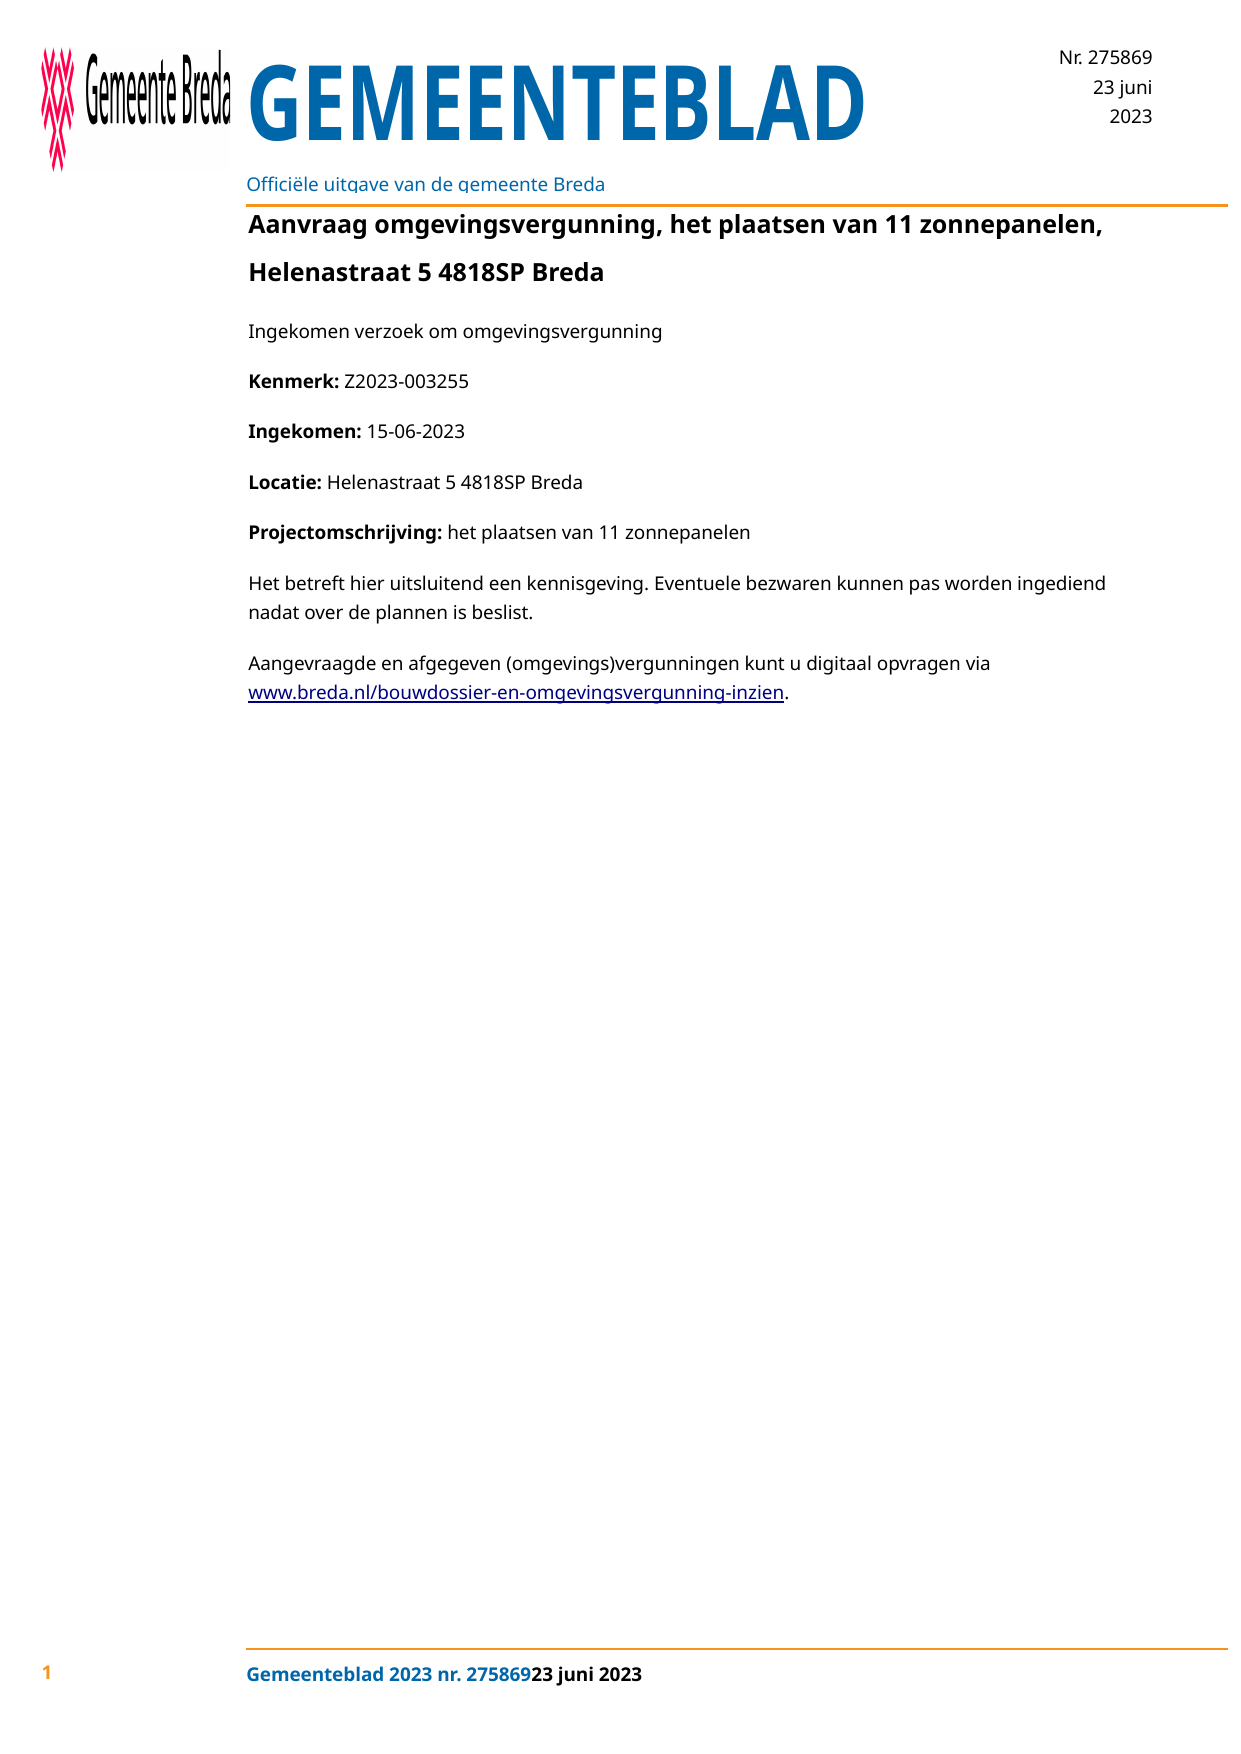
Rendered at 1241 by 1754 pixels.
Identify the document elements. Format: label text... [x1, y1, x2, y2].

text Ingekomen: 15-06-2023 [248, 419, 1152, 444]
picture [41, 47, 231, 172]
text Ingekomen verzoek om omgevingsvergunning [248, 318, 1152, 344]
text Locatie: Helenastraat 5 4818SP Breda [248, 469, 1152, 495]
text Aanvraag omgevingsvergunning, het plaatsen van 11 zonnepanelen, Helenastraat 5 4818SP Breda [248, 207, 1152, 288]
text Kenmerk: Z2023-003255 [248, 368, 1152, 394]
text Projectomschrijving: het plaatsen van 11 zonnepanelen [248, 519, 1152, 545]
text Het betreft hier uitsluitend een kennisgeving. Eventuele bezwaren kunnen pas worden ingediend nadat over de plannen is beslist. [248, 570, 1152, 625]
text Aangevraagde en afgegeven (omgevings)vergunningen kunt u digitaal opvragen via www.breda.nl/bouwdossier-en-omgevingsvergunning-inzien. [248, 650, 1152, 705]
